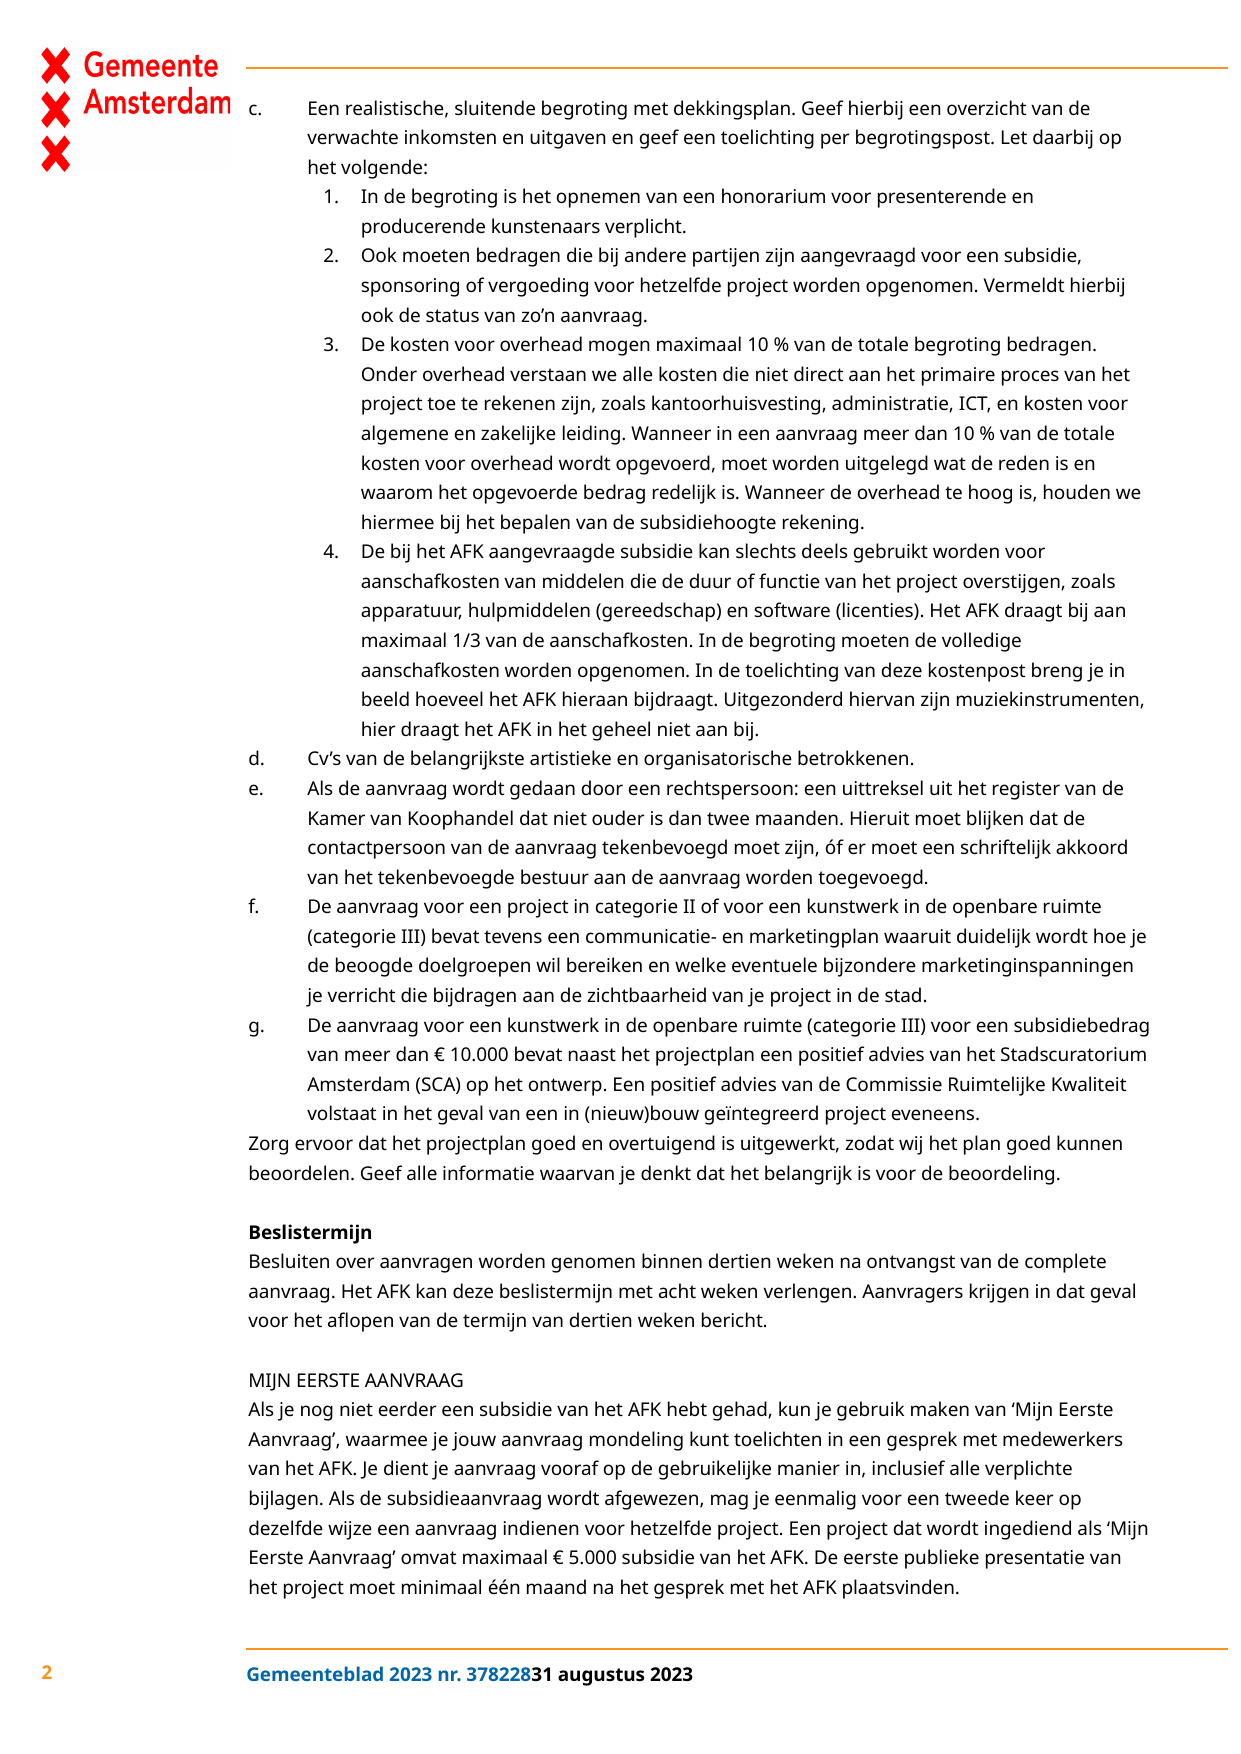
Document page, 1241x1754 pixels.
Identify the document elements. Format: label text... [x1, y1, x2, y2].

text Als je nog niet eerder een subsidie van het AFK hebt gehad, kun je gebruik maken van ‘Mijn Eerste Aanvraag’, waarmee je jouw aanvraag mondeling kunt toelichten in een gesprek met medewerkers van het AFK. Je dient je aanvraag vooraf op de gebruikelijke manier in, inclusief alle verplichte bijlagen. Als de subsidieaanvraag wordt afgewezen, mag je eenmalig voor een tweede keer op dezelfde wijze een aanvraag indienen voor hetzelfde project. Een project dat wordt ingediend als ‘Mijn Eerste Aanvraag’ omvat maximaal € 5.000 subsidie van het AFK. De eerste publieke presentatie van het project moet minimaal één maand na het gesprek met het AFK plaatsvinden. [248, 1396, 1152, 1600]
text Beslistermijn [248, 1219, 1152, 1245]
text Zorg ervoor dat het projectplan goed en overtuigend is uitgewerkt, zodat wij het plan goed kunnen beoordelen. Geef alle informatie waarvan je denkt dat het belangrijk is voor de beoordeling. [248, 1130, 1152, 1186]
list Cv’s van de belangrijkste artistieke en organisatorische betrokkenen. [248, 746, 1152, 771]
list Een realistische, sluitende begroting met dekkingsplan. Geef hierbij een overzicht van de verwachte inkomsten en uitgaven en geef een toelichting per begrotingspost. Let daarbij op het volgende: [248, 95, 1152, 180]
list De bij het AFK aangevraagde subsidie kan slechts deels gebruikt worden voor aanschafkosten van middelen die de duur of functie van het project overstijgen, zoals apparatuur, hulpmiddelen (gereedschap) en software (licenties). Het AFK draagt bij aan maximaal 1/3 van de aanschafkosten. In de begroting moeten de volledige aanschafkosten worden opgenomen. In de toelichting van deze kostenpost breng je in beeld hoeveel het AFK hieraan bijdraagt. Uitgezonderd hiervan zijn muziekinstrumenten, hier draagt het AFK in het geheel niet aan bij. [323, 538, 1152, 742]
list In de begroting is het opnemen van een honorarium voor presenterende en producerende kunstenaars verplicht. [323, 183, 1152, 239]
list Als de aanvraag wordt gedaan door een rechtspersoon: een uittreksel uit het register van de Kamer van Koophandel dat niet ouder is dan twee maanden. Hieruit moet blijken dat de contactpersoon van de aanvraag tekenbevoegd moet zijn, óf er moet een schriftelijk akkoord van het tekenbevoegde bestuur aan de aanvraag worden toegevoegd. [248, 775, 1152, 890]
list De aanvraag voor een project in categorie II of voor een kunstwerk in de openbare ruimte (categorie III) bevat tevens een communicatie- en marketingplan waaruit duidelijk wordt hoe je de beoogde doelgroepen wil bereiken en welke eventuele bijzondere marketinginspanningen je verricht die bijdragen aan de zichtbaarheid van je project in de stad. [248, 893, 1152, 1008]
list Ook moeten bedragen die bij andere partijen zijn aangevraagd voor een subsidie, sponsoring of vergoeding voor hetzelfde project worden opgenomen. Vermeldt hierbij ook de status van zo’n aanvraag. [323, 243, 1152, 328]
list De kosten voor overhead mogen maximaal 10 % van de totale begroting bedragen. Onder overhead verstaan we alle kosten die niet direct aan het primaire proces van het project toe te rekenen zijn, zoals kantoorhuisvesting, administratie, ICT, en kosten voor algemene en zakelijke leiding. Wanneer in een aanvraag meer dan 10 % van de totale kosten voor overhead wordt opgevoerd, moet worden uitgelegd wat de reden is en waarom het opgevoerde bedrag redelijk is. Wanneer de overhead te hoog is, houden we hiermee bij het bepalen van de subsidiehoogte rekening. [323, 331, 1152, 535]
text Besluiten over aanvragen worden genomen binnen dertien weken na ontvangst van de complete aanvraag. Het AFK kan deze beslistermijn met acht weken verlengen. Aanvragers krijgen in dat geval voor het aflopen van de termijn van dertien weken bericht. [248, 1248, 1152, 1333]
picture [41, 47, 231, 172]
text MIJN EERSTE AANVRAAG [248, 1367, 1152, 1393]
list De aanvraag voor een kunstwerk in de openbare ruimte (categorie III) voor een subsidiebedrag van meer dan € 10.000 bevat naast het projectplan een positief advies van het Stadscuratorium Amsterdam (SCA) op het ontwerp. Een positief advies van de Commissie Ruimtelijke Kwaliteit volstaat in het geval van een in (nieuw)bouw geïntegreerd project eveneens. [248, 1012, 1152, 1126]
